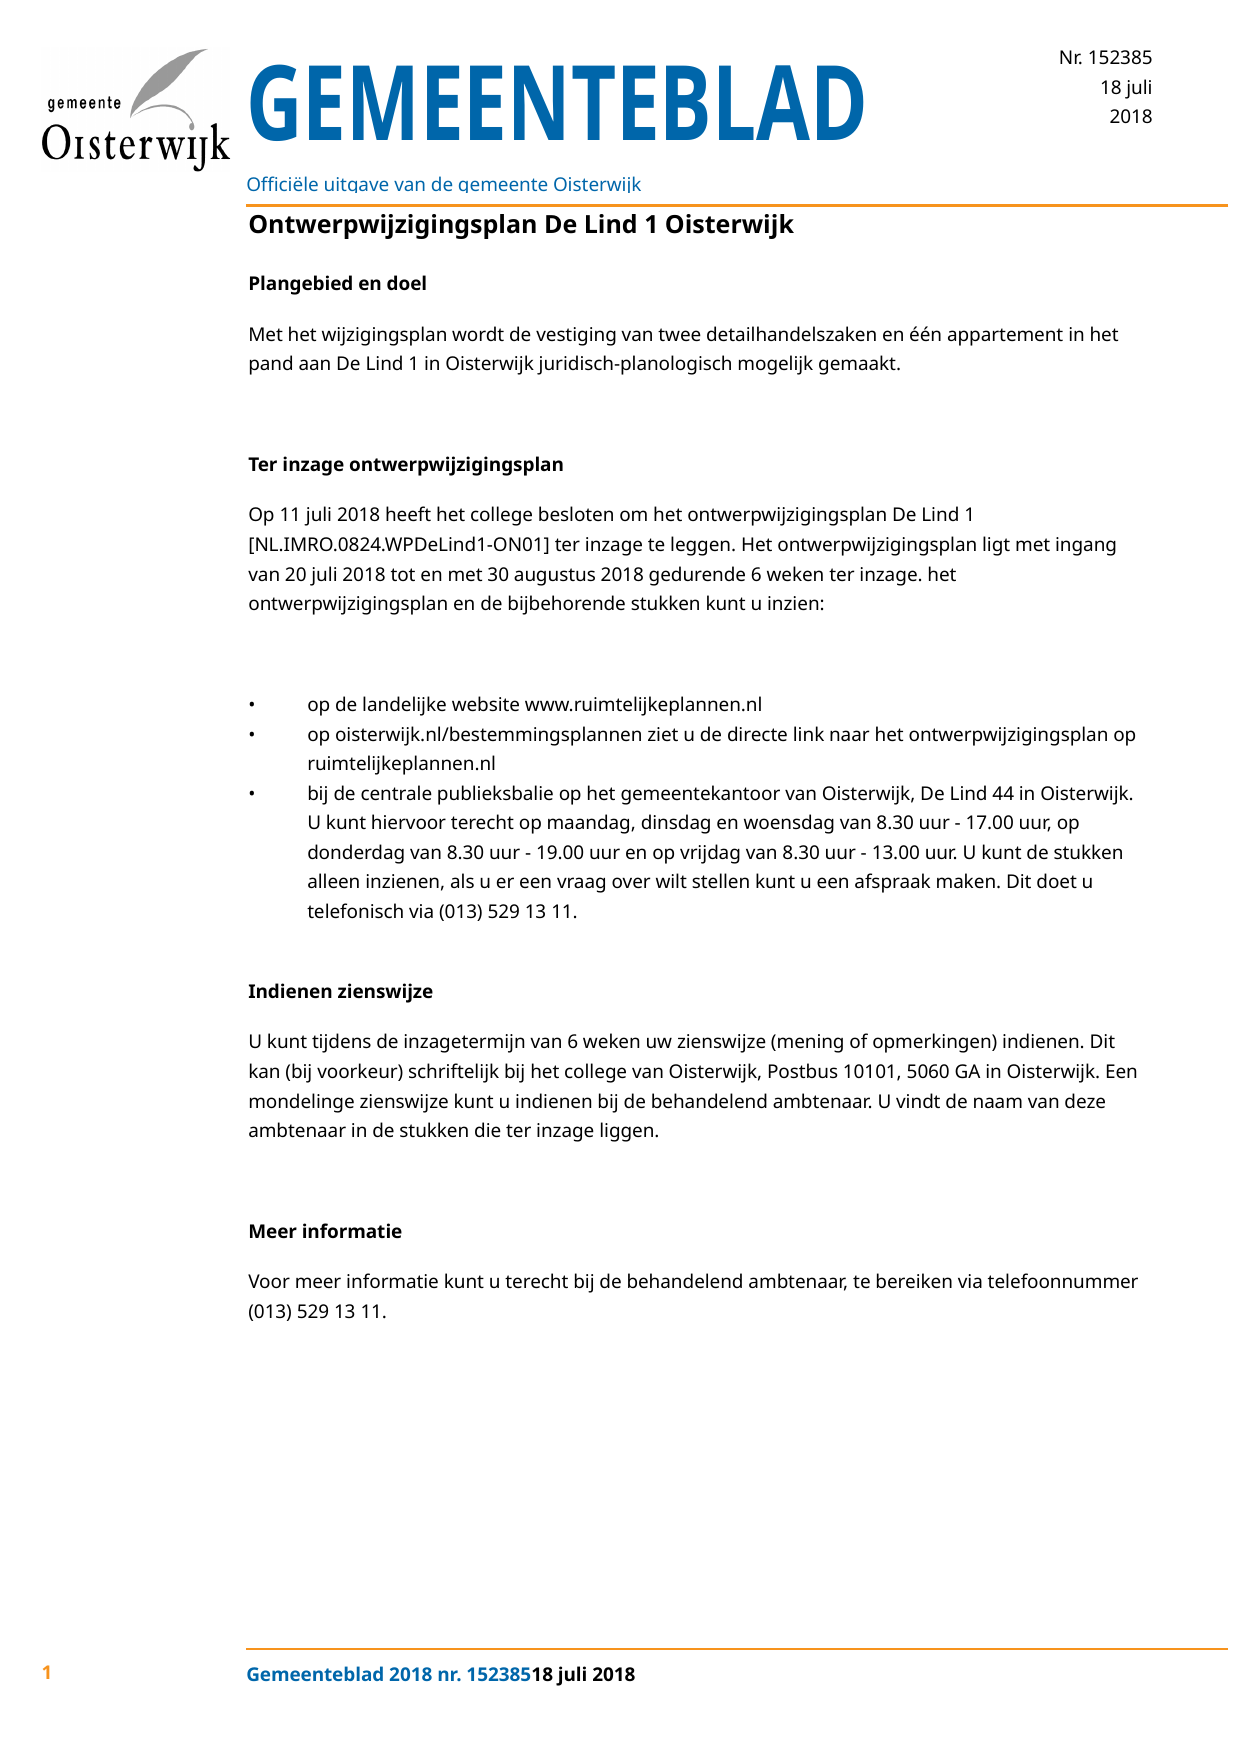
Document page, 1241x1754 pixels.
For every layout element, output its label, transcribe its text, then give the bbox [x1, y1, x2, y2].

list op de landelijke website www.ruimtelijkeplannen.nl [248, 691, 1152, 717]
text Voor meer informatie kunt u terecht bij de behandelend ambtenaar, te bereiken via telefoonnummer (013) 529 13 11. [248, 1269, 1152, 1324]
text Indienen zienswijze [248, 978, 1152, 1004]
text Ter inzage ontwerpwijzigingsplan [248, 451, 1152, 477]
text Plangebied en doel [248, 270, 1152, 296]
text Ontwerpwijzigingsplan De Lind 1 Oisterwijk [248, 207, 1152, 241]
text Meer informatie [248, 1218, 1152, 1244]
text Op 11 juli 2018 heeft het college besloten om het ontwerpwijzigingsplan De Lind 1 [NL.IMRO.0824.WPDeLind1-ON01] ter inzage te leggen. Het ontwerpwijzigingsplan ligt met ingang van 20 juli 2018 tot en met 30 augustus 2018 gedurende 6 weken ter inzage. het ontwerpwijzigingsplan en de bijbehorende stukken kunt u inzien: [248, 502, 1152, 616]
text Met het wijzigingsplan wordt de vestiging van twee detailhandelszaken en één appartement in het pand aan De Lind 1 in Oisterwijk juridisch-planologisch mogelijk gemaakt. [248, 321, 1152, 376]
list op oisterwijk.nl/bestemmingsplannen ziet u de directe link naar het ontwerpwijzigingsplan op ruimtelijkeplannen.nl [248, 721, 1152, 776]
picture [41, 47, 231, 172]
text U kunt tijdens de inzagetermijn van 6 weken uw zienswijze (mening of opmerkingen) indienen. Dit kan (bij voorkeur) schriftelijk bij het college van Oisterwijk, Postbus 10101, 5060 GA in Oisterwijk. Een mondelinge zienswijze kunt u indienen bij de behandelend ambtenaar. U vindt de naam van deze ambtenaar in de stukken die ter inzage liggen. [248, 1029, 1152, 1143]
list bij de centrale publieksbalie op het gemeentekantoor van Oisterwijk, De Lind 44 in Oisterwijk. U kunt hiervoor terecht op maandag, dinsdag en woensdag van 8.30 uur - 17.00 uur, op donderdag van 8.30 uur - 19.00 uur en op vrijdag van 8.30 uur - 13.00 uur. U kunt de stukken alleen inzienen, als u er een vraag over wilt stellen kunt u een afspraak maken. Dit doet u telefonisch via (013) 529 13 11. [248, 780, 1152, 924]
